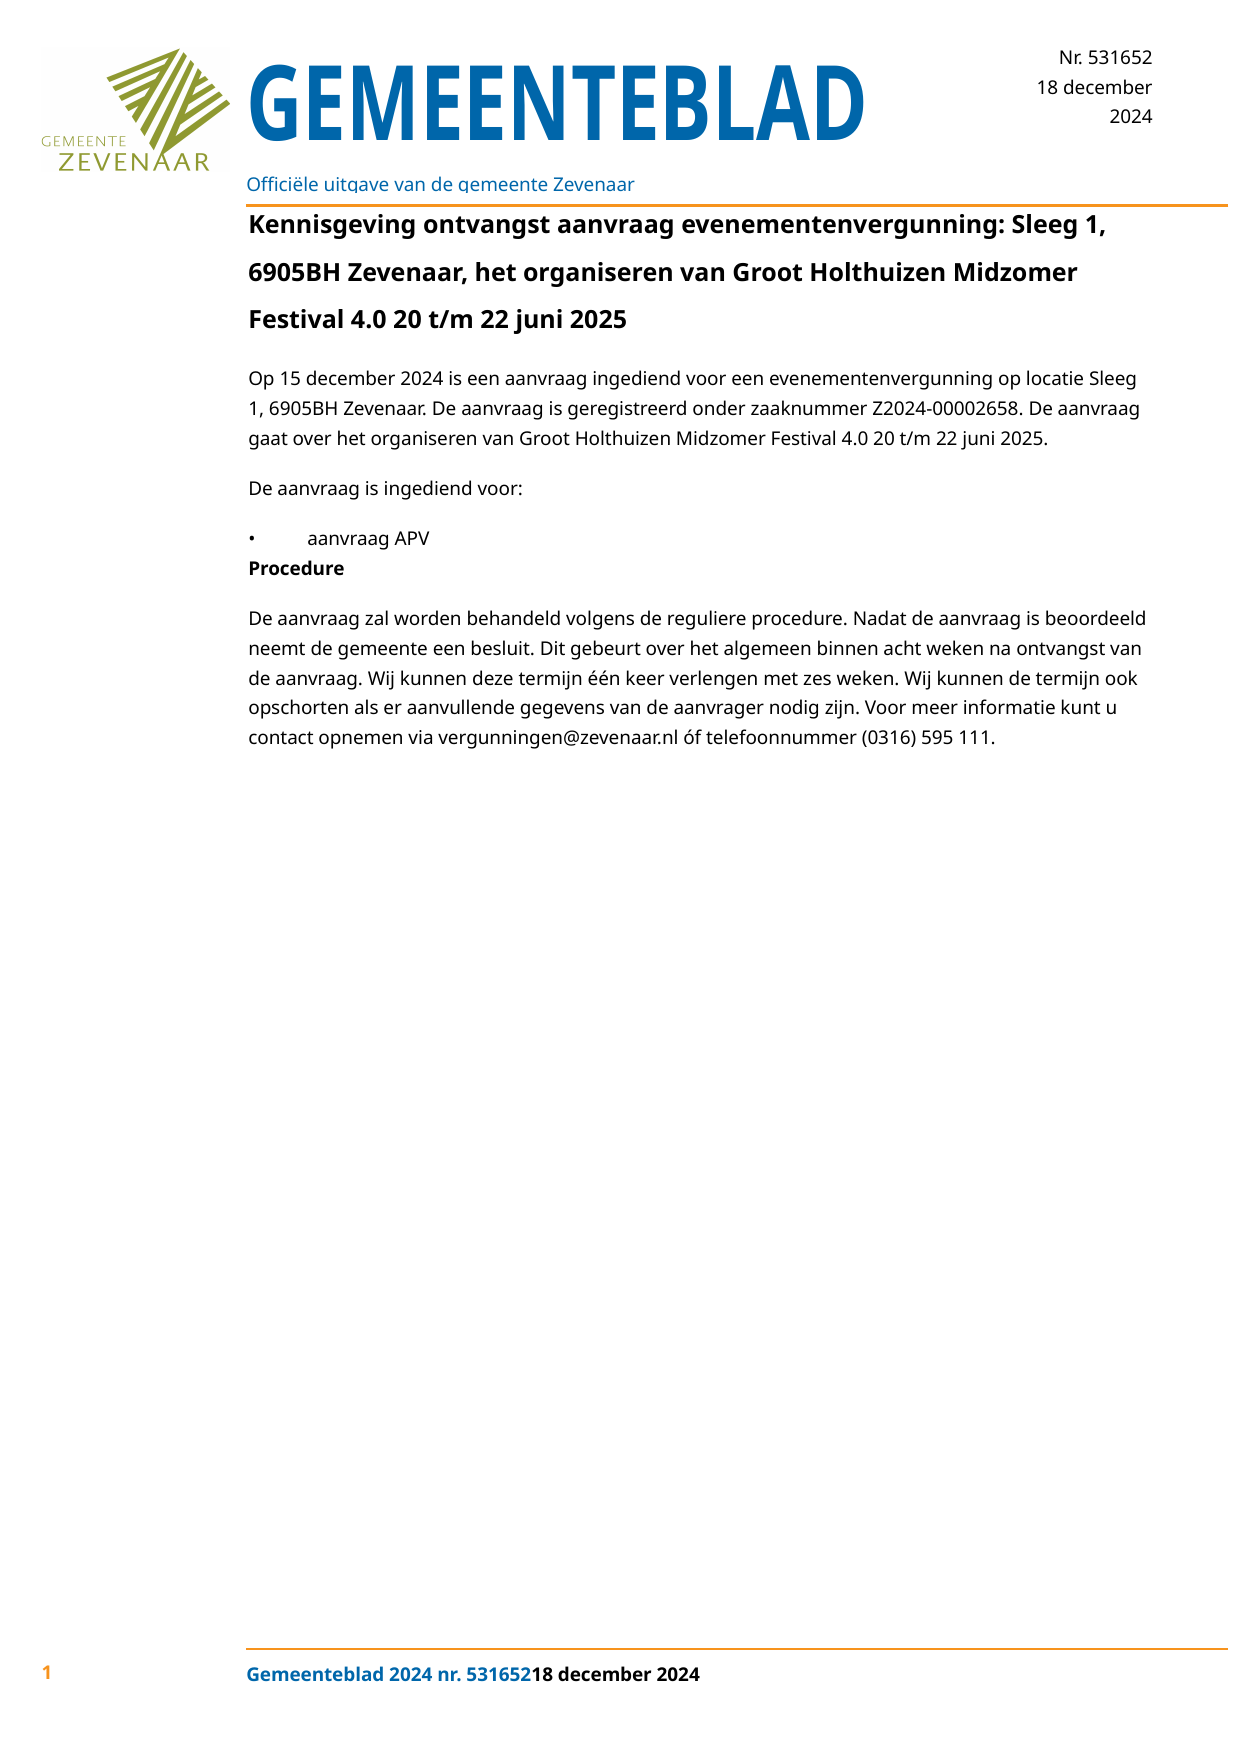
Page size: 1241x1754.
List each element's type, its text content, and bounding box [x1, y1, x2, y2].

text De aanvraag is ingediend voor: [248, 475, 1152, 501]
list aanvraag APV [248, 526, 1152, 551]
text De aanvraag zal worden behandeld volgens de reguliere procedure. Nadat de aanvraag is beoordeeld neemt de gemeente een besluit. Dit gebeurt over het algemeen binnen acht weken na ontvangst van de aanvraag. Wij kunnen deze termijn één keer verlengen met zes weken. Wij kunnen de termijn ook opschorten als er aanvullende gegevens van de aanvrager nodig zijn. Voor meer informatie kunt u contact opnemen via vergunningen@zevenaar.nl óf telefoonnummer (0316) 595 111. [248, 606, 1152, 749]
text Procedure [248, 555, 1152, 581]
picture [41, 47, 231, 172]
text Op 15 december 2024 is een aanvraag ingediend voor een evenementenvergunning op locatie Sleeg 1, 6905BH Zevenaar. De aanvraag is geregistreerd onder zaaknummer Z2024-00002658. De aanvraag gaat over het organiseren van Groot Holthuizen Midzomer Festival 4.0 20 t/m 22 juni 2025. [248, 366, 1152, 450]
text Kennisgeving ontvangst aanvraag evenementenvergunning: Sleeg 1, 6905BH Zevenaar, het organiseren van Groot Holthuizen Midzomer Festival 4.0 20 t/m 22 juni 2025 [248, 207, 1152, 336]
